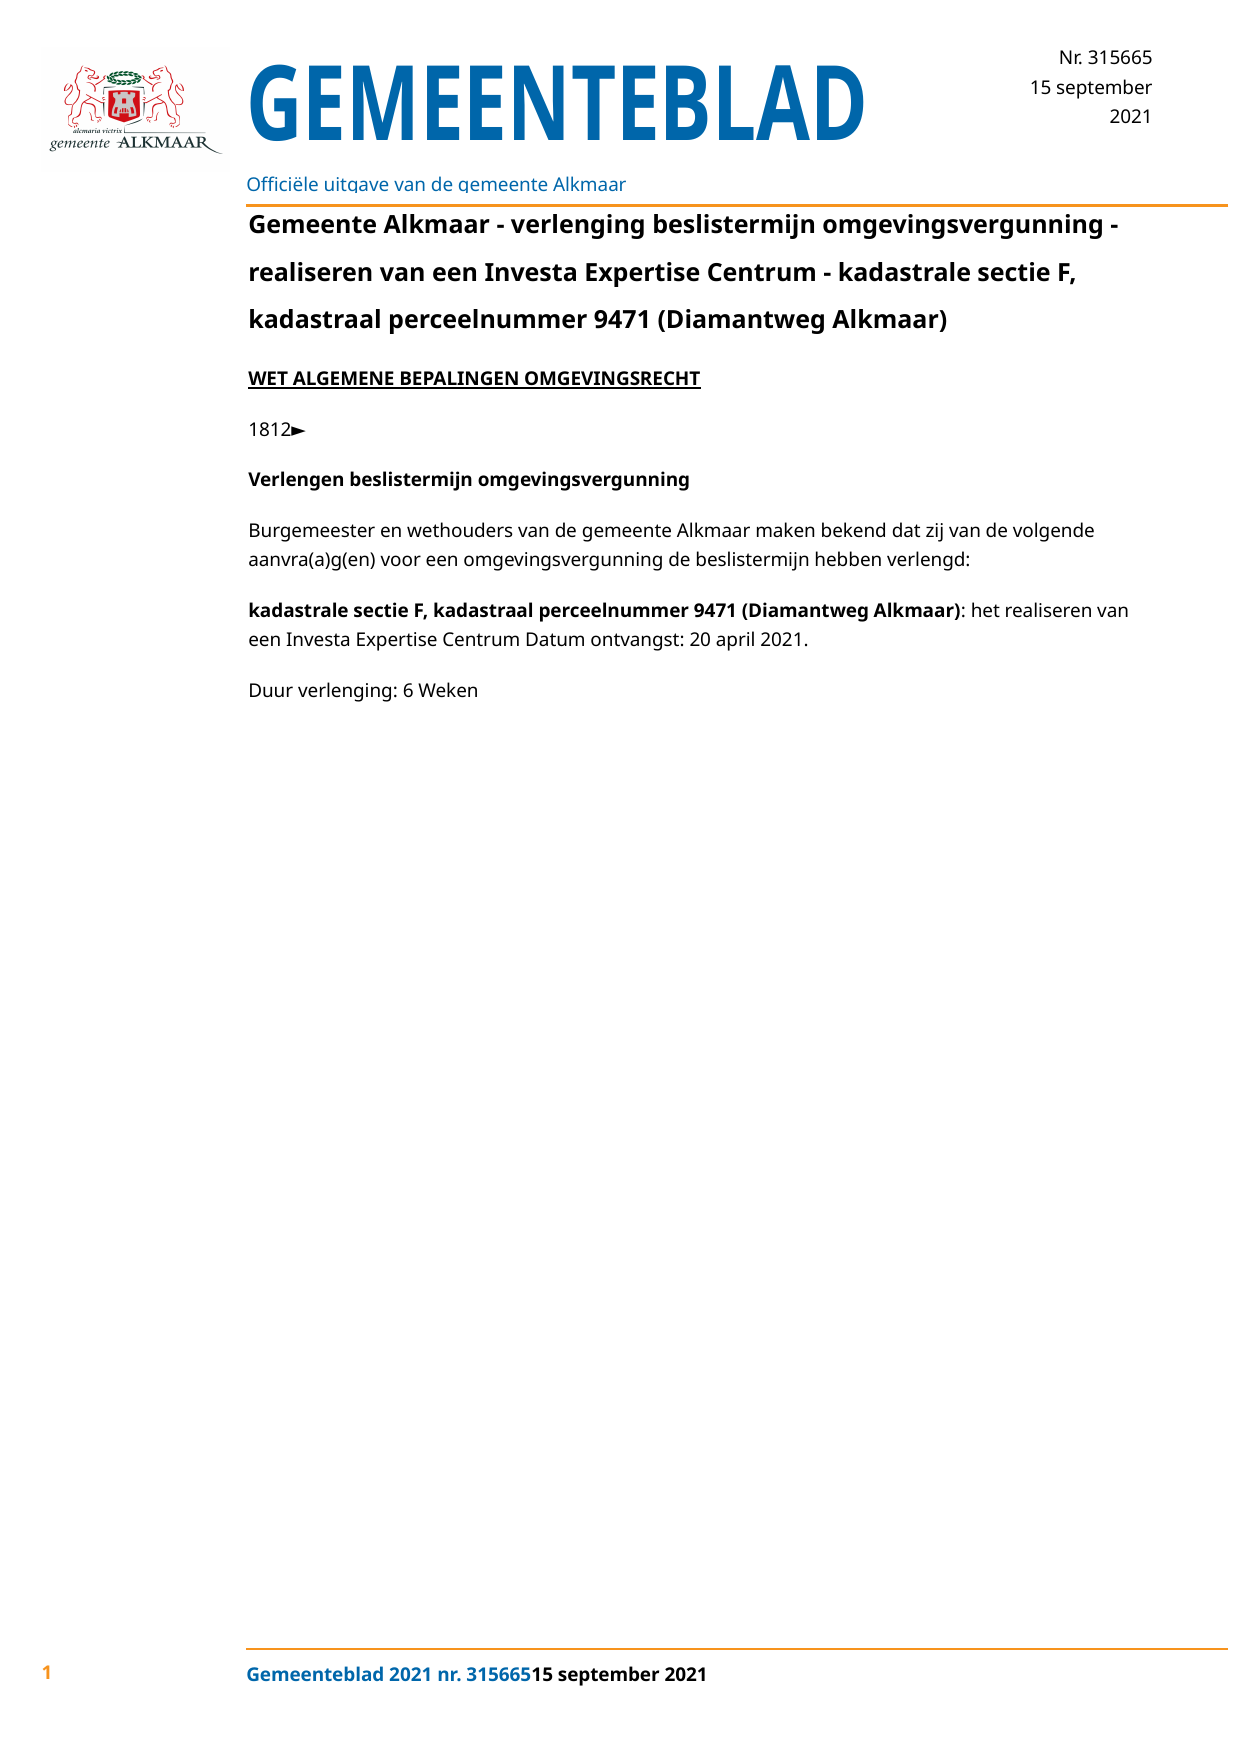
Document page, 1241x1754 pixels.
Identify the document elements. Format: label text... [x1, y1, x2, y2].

text Duur verlenging: 6 Weken [248, 677, 1152, 702]
picture [41, 47, 231, 172]
text Gemeente Alkmaar - verlenging beslistermijn omgevingsvergunning - realiseren van een Investa Expertise Centrum - kadastrale sectie F, kadastraal perceelnummer 9471 (Diamantweg Alkmaar) [248, 207, 1152, 336]
text Burgemeester en wethouders van de gemeente Alkmaar maken bekend dat zij van de volgende aanvra(a)g(en) voor een omgevingsvergunning de beslistermijn hebben verlengd: [248, 517, 1152, 572]
text 1812► [248, 416, 1152, 442]
text Verlengen beslistermijn omgevingsvergunning [248, 466, 1152, 492]
text kadastrale sectie F, kadastraal perceelnummer 9471 (Diamantweg Alkmaar): het realiseren van een Investa Expertise Centrum Datum ontvangst: 20 april 2021. [248, 597, 1152, 652]
text WET ALGEMENE BEPALINGEN OMGEVINGSRECHT [248, 366, 1152, 391]
